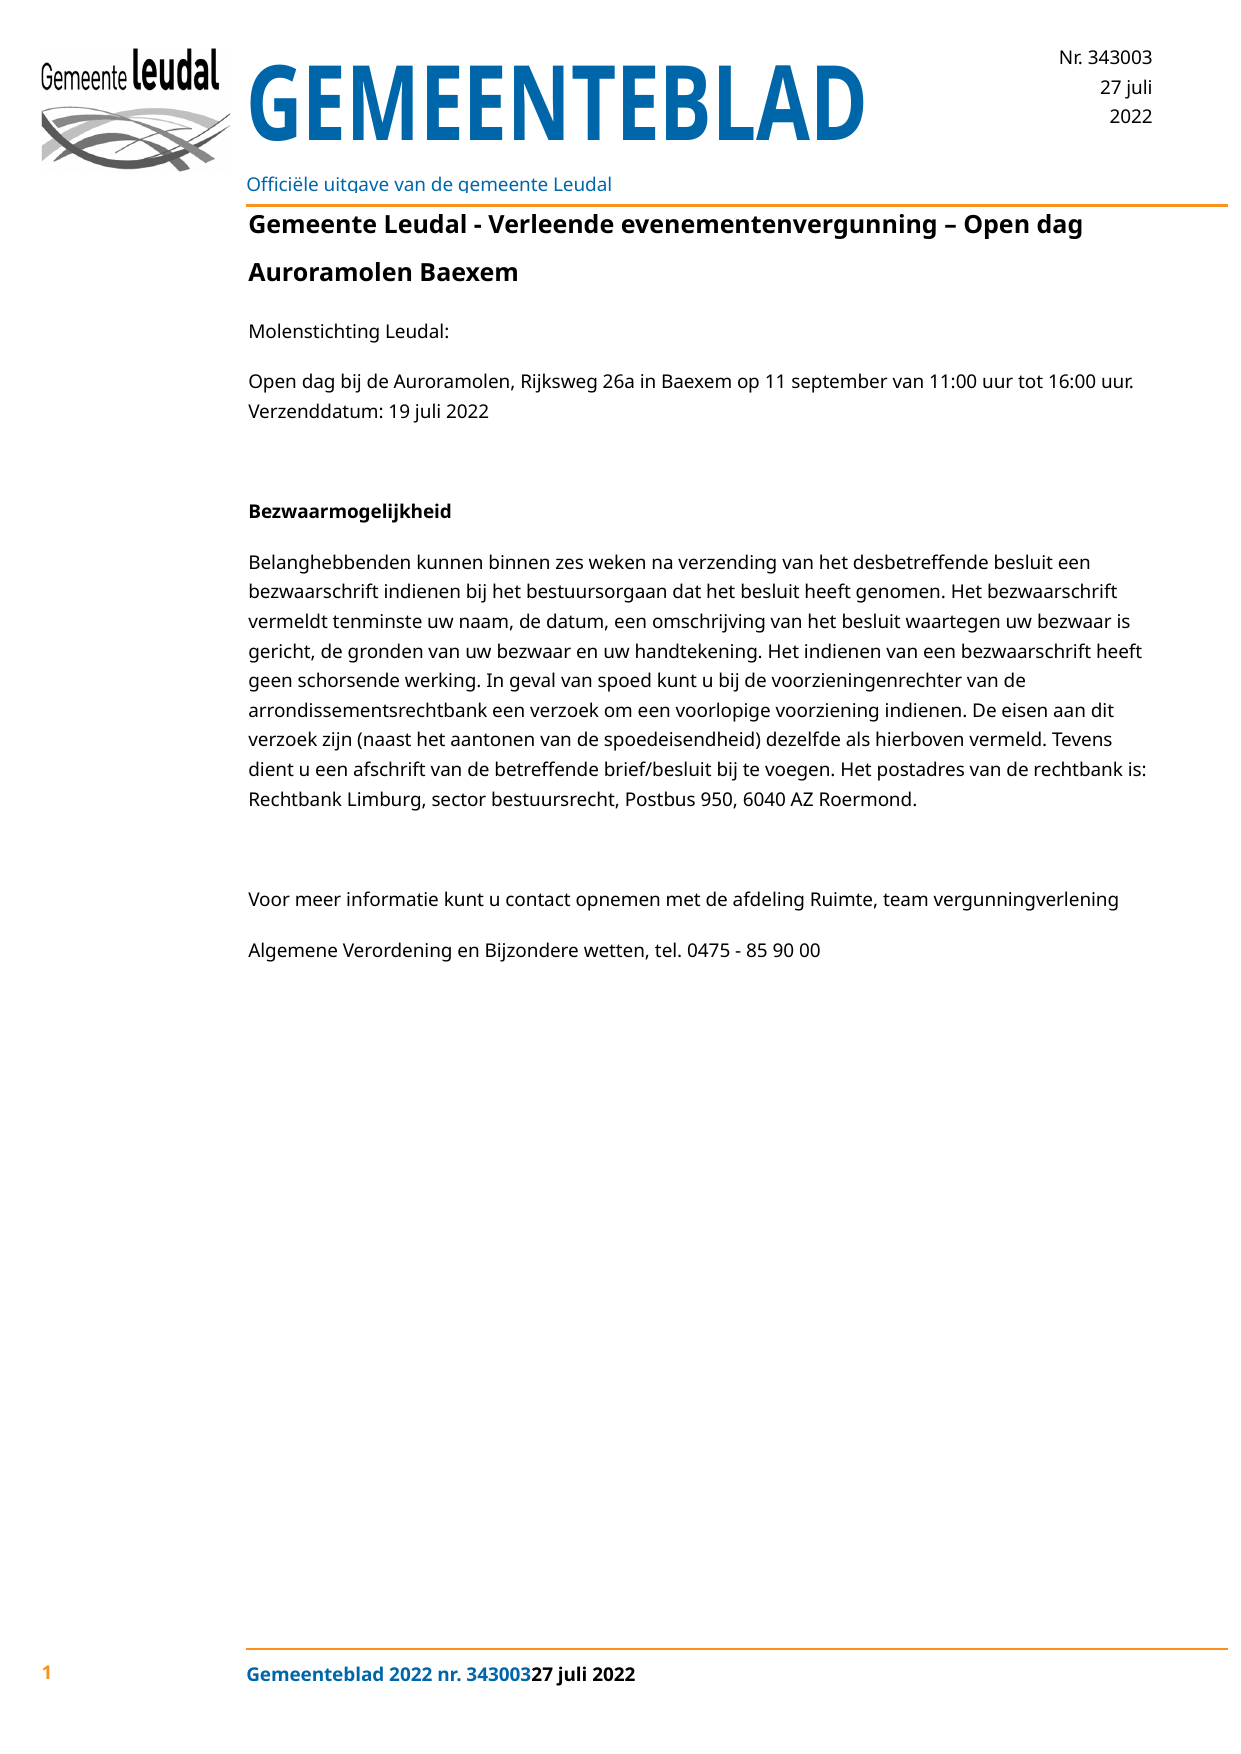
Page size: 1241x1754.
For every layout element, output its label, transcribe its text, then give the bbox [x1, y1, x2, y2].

text Voor meer informatie kunt u contact opnemen met de afdeling Ruimte, team vergunningverlening [248, 887, 1152, 912]
picture [41, 47, 231, 172]
text Open dag bij de Auroramolen, Rijksweg 26a in Baexem op 11 september van 11:00 uur tot 16:00 uur. Verzenddatum: 19 juli 2022 [248, 368, 1152, 424]
text Belanghebbenden kunnen binnen zes weken na verzending van het desbetreffende besluit een bezwaarschrift indienen bij het bestuursorgaan dat het besluit heeft genomen. Het bezwaarschrift vermeldt tenminste uw naam, de datum, een omschrijving van het besluit waartegen uw bezwaar is gericht, de gronden van uw bezwaar en uw handtekening. Het indienen van een bezwaarschrift heeft geen schorsende werking. In geval van spoed kunt u bij de voorzieningenrechter van de arrondissementsrechtbank een verzoek om een voorlopige voorziening indienen. De eisen aan dit verzoek zijn (naast het aantonen van de spoedeisendheid) dezelfde als hierboven vermeld. Tevens dient u een afschrift van de betreffende brief/besluit bij te voegen. Het postadres van de rechtbank is: Rechtbank Limburg, sector bestuursrecht, Postbus 950, 6040 AZ Roermond. [248, 549, 1152, 812]
text Gemeente Leudal - Verleende evenementenvergunning – Open dag Auroramolen Baexem [248, 207, 1152, 288]
text Bezwaarmogelijkheid [248, 499, 1152, 524]
text Algemene Verordening en Bijzondere wetten, tel. 0475 - 85 90 00 [248, 937, 1152, 963]
text Molenstichting Leudal: [248, 318, 1152, 344]
